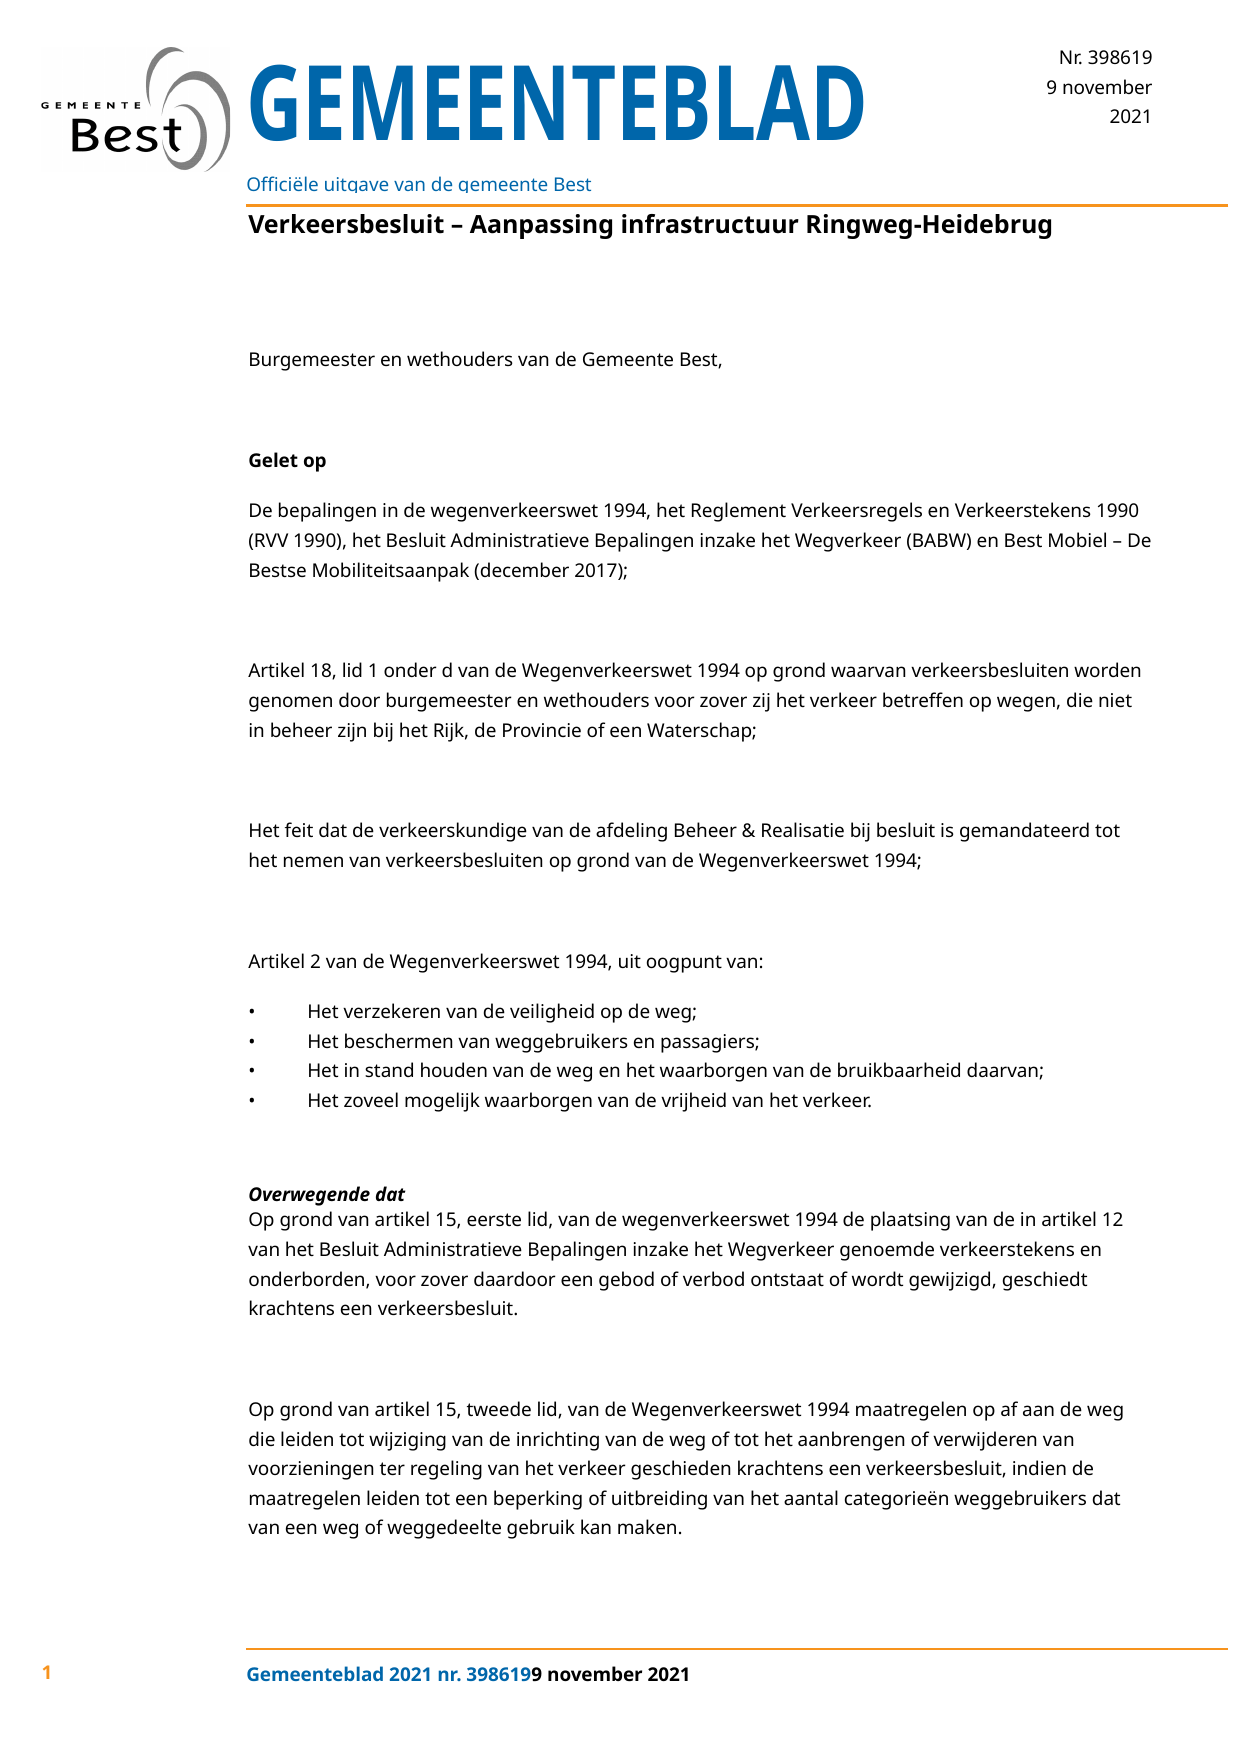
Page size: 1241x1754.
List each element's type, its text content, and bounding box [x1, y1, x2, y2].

text Verkeersbesluit – Aanpassing infrastructuur Ringweg-Heidebrug [248, 207, 1152, 241]
text Op grond van artikel 15, tweede lid, van de Wegenverkeerswet 1994 maatregelen op af aan de weg die leiden tot wijziging van de inrichting van de weg of tot het aanbrengen of verwijderen van voorzieningen ter regeling van het verkeer geschieden krachtens een verkeersbesluit, indien de maatregelen leiden tot een beperking of uitbreiding van het aantal categorieën weggebruikers dat van een weg of weggedeelte gebruik kan maken. [248, 1396, 1152, 1540]
text Het feit dat de verkeerskundige van de afdeling Beheer & Realisatie bij besluit is gemandateerd tot het nemen van verkeersbesluiten op grond van de Wegenverkeerswet 1994; [248, 818, 1152, 873]
list Het verzekeren van de veiligheid op de weg; [248, 998, 1152, 1024]
text Artikel 18, lid 1 onder d van de Wegenverkeerswet 1994 op grond waarvan verkeersbesluiten worden genomen door burgemeester en wethouders voor zover zij het verkeer betreffen op wegen, die niet in beheer zijn bij het Rijk, de Provincie of een Waterschap; [248, 658, 1152, 743]
text Burgemeester en wethouders van de Gemeente Best, [248, 346, 1152, 372]
text Overwegende dat [248, 1181, 1152, 1207]
text De bepalingen in de wegenverkeerswet 1994, het Reglement Verkeersregels en Verkeerstekens 1990 (RVV 1990), het Besluit Administratieve Bepalingen inzake het Wegverkeer (BABW) en Best Mobiel – De Bestse Mobiliteitsaanpak (december 2017); [248, 498, 1152, 583]
list Het in stand houden van de weg en het waarborgen van de bruikbaarheid daarvan; [248, 1058, 1152, 1083]
text Op grond van artikel 15, eerste lid, van de wegenverkeerswet 1994 de plaatsing van de in artikel 12 van het Besluit Administratieve Bepalingen inzake het Wegverkeer genoemde verkeerstekens en onderborden, voor zover daardoor een gebod of verbod ontstaat of wordt gewijzigd, geschiedt krachtens een verkeersbesluit. [248, 1207, 1152, 1321]
list Het beschermen van weggebruikers en passagiers; [248, 1028, 1152, 1054]
text Gelet op [248, 447, 1152, 473]
list Het zoveel mogelijk waarborgen van de vrijheid van het verkeer. [248, 1087, 1152, 1113]
picture [41, 47, 231, 172]
text Artikel 2 van de Wegenverkeerswet 1994, uit oogpunt van: [248, 948, 1152, 974]
